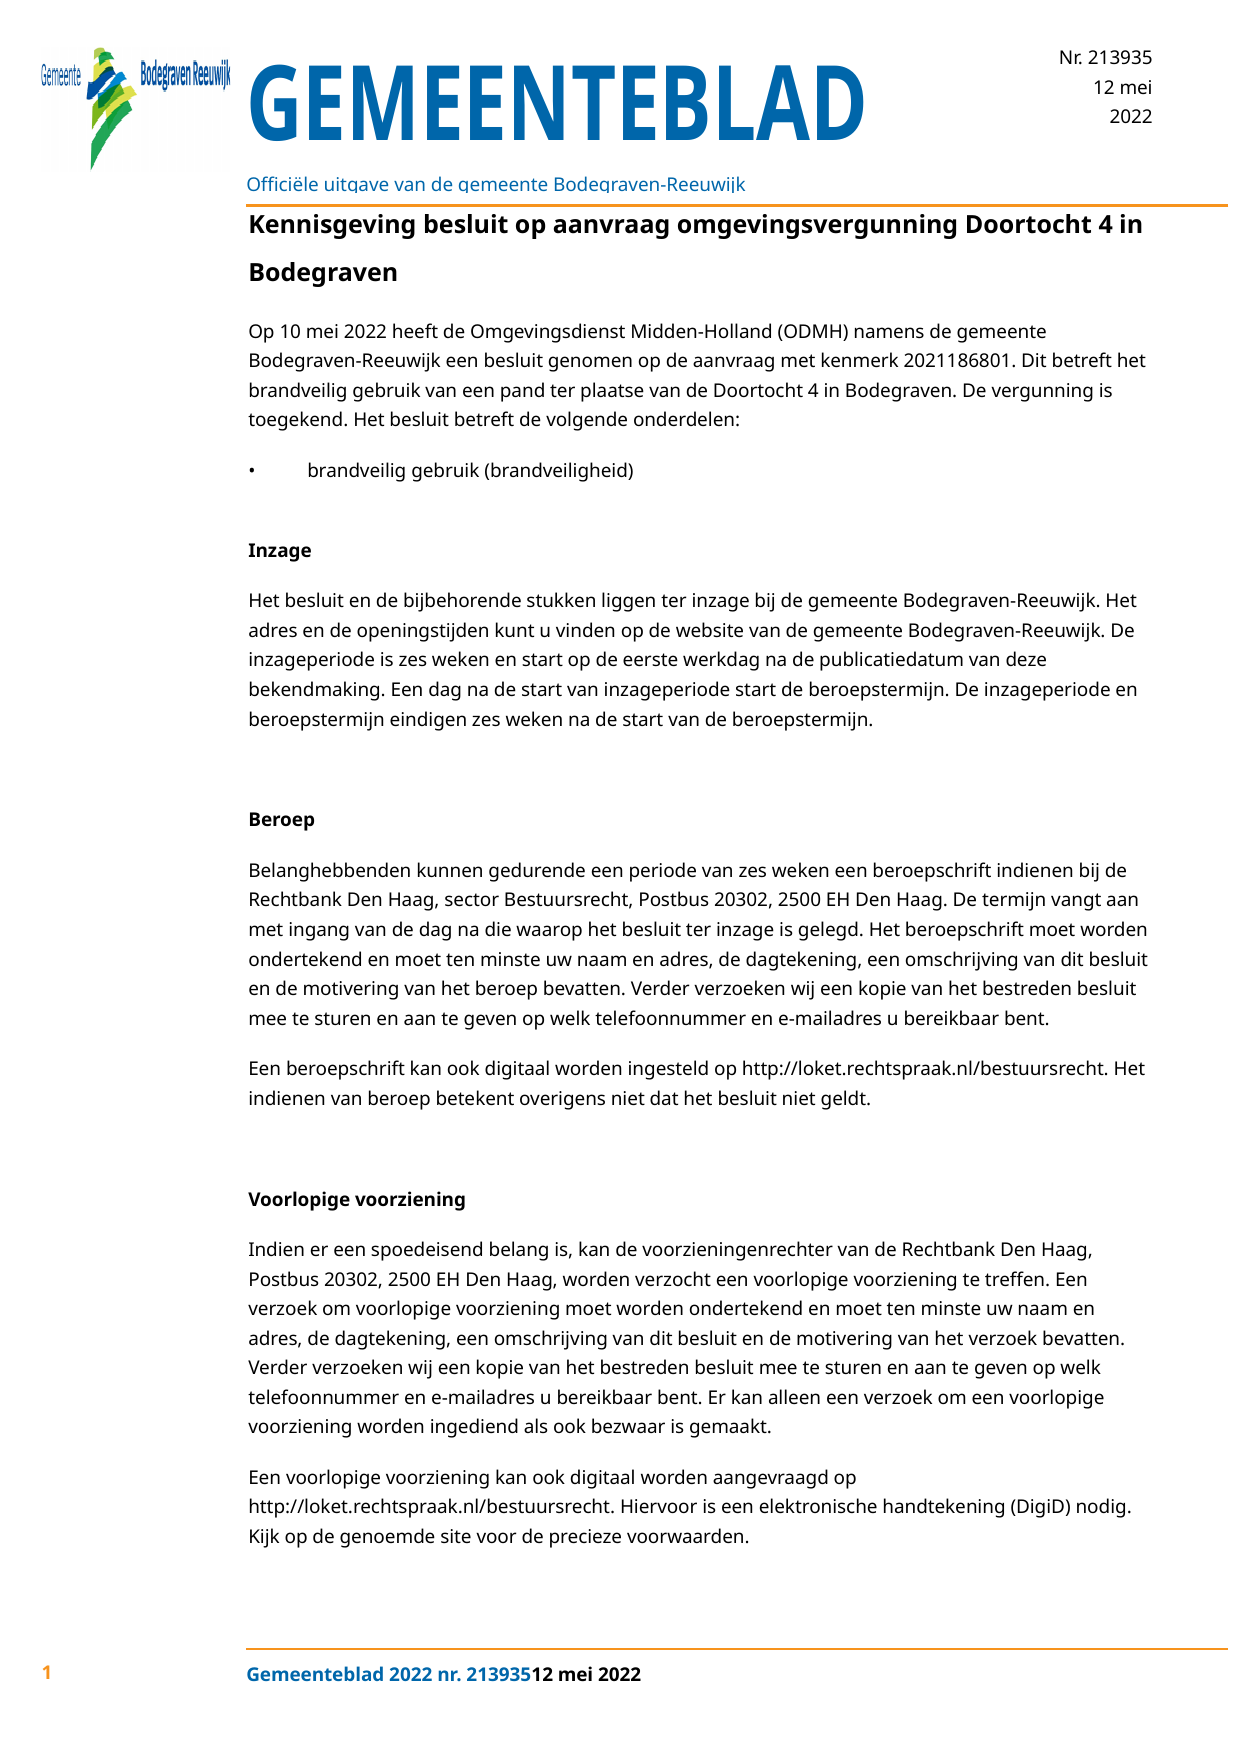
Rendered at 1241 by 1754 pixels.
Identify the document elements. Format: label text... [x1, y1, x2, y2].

text Indien er een spoedeisend belang is, kan de voorzieningenrechter van de Rechtbank Den Haag, Postbus 20302, 2500 EH Den Haag, worden verzocht een voorlopige voorziening te treffen. Een verzoek om voorlopige voorziening moet worden ondertekend en moet ten minste uw naam en adres, de dagtekening, een omschrijving van dit besluit en de motivering van het verzoek bevatten. Verder verzoeken wij een kopie van het bestreden besluit mee te sturen en aan te geven op welk telefoonnummer en e-mailadres u bereikbaar bent. Er kan alleen een verzoek om een voorlopige voorziening worden ingediend als ook bezwaar is gemaakt. [248, 1236, 1152, 1439]
picture [41, 47, 231, 172]
list brandveilig gebruik (brandveiligheid) [248, 457, 1152, 483]
text Een voorlopige voorziening kan ook digitaal worden aangevraagd op http://loket.rechtspraak.nl/bestuursrecht. Hiervoor is een elektronische handtekening (DigiD) nodig. Kijk op de genoemde site voor de precieze voorwaarden. [248, 1464, 1152, 1549]
text Kennisgeving besluit op aanvraag omgevingsvergunning Doortocht 4 in Bodegraven [248, 207, 1152, 288]
text Voorlopige voorziening [248, 1186, 1152, 1212]
text Inzage [248, 537, 1152, 563]
text Een beroepschrift kan ook digitaal worden ingesteld op http://loket.rechtspraak.nl/bestuursrecht. Het indienen van beroep betekent overigens niet dat het besluit niet geldt. [248, 1055, 1152, 1111]
text Beroep [248, 807, 1152, 832]
text Het besluit en de bijbehorende stukken liggen ter inzage bij de gemeente Bodegraven-Reeuwijk. Het adres en de openingstijden kunt u vinden op de website van de gemeente Bodegraven-Reeuwijk. De inzageperiode is zes weken en start op de eerste werkdag na de publicatiedatum van deze bekendmaking. Een dag na de start van inzageperiode start de beroepstermijn. De inzageperiode en beroepstermijn eindigen zes weken na de start van de beroepstermijn. [248, 587, 1152, 732]
text Belanghebbenden kunnen gedurende een periode van zes weken een beroepschrift indienen bij de Rechtbank Den Haag, sector Bestuursrecht, Postbus 20302, 2500 EH Den Haag. De termijn vangt aan met ingang van de dag na die waarop het besluit ter inzage is gelegd. Het beroepschrift moet worden ondertekend en moet ten minste uw naam en adres, de dagtekening, een omschrijving van dit besluit en de motivering van het beroep bevatten. Verder verzoeken wij een kopie van het bestreden besluit mee te sturen en aan te geven op welk telefoonnummer en e-mailadres u bereikbaar bent. [248, 857, 1152, 1031]
text Op 10 mei 2022 heeft de Omgevingsdienst Midden-Holland (ODMH) namens de gemeente Bodegraven-Reeuwijk een besluit genomen op de aanvraag met kenmerk 2021186801. Dit betreft het brandveilig gebruik van een pand ter plaatse van de Doortocht 4 in Bodegraven. De vergunning is toegekend. Het besluit betreft de volgende onderdelen: [248, 318, 1152, 432]
